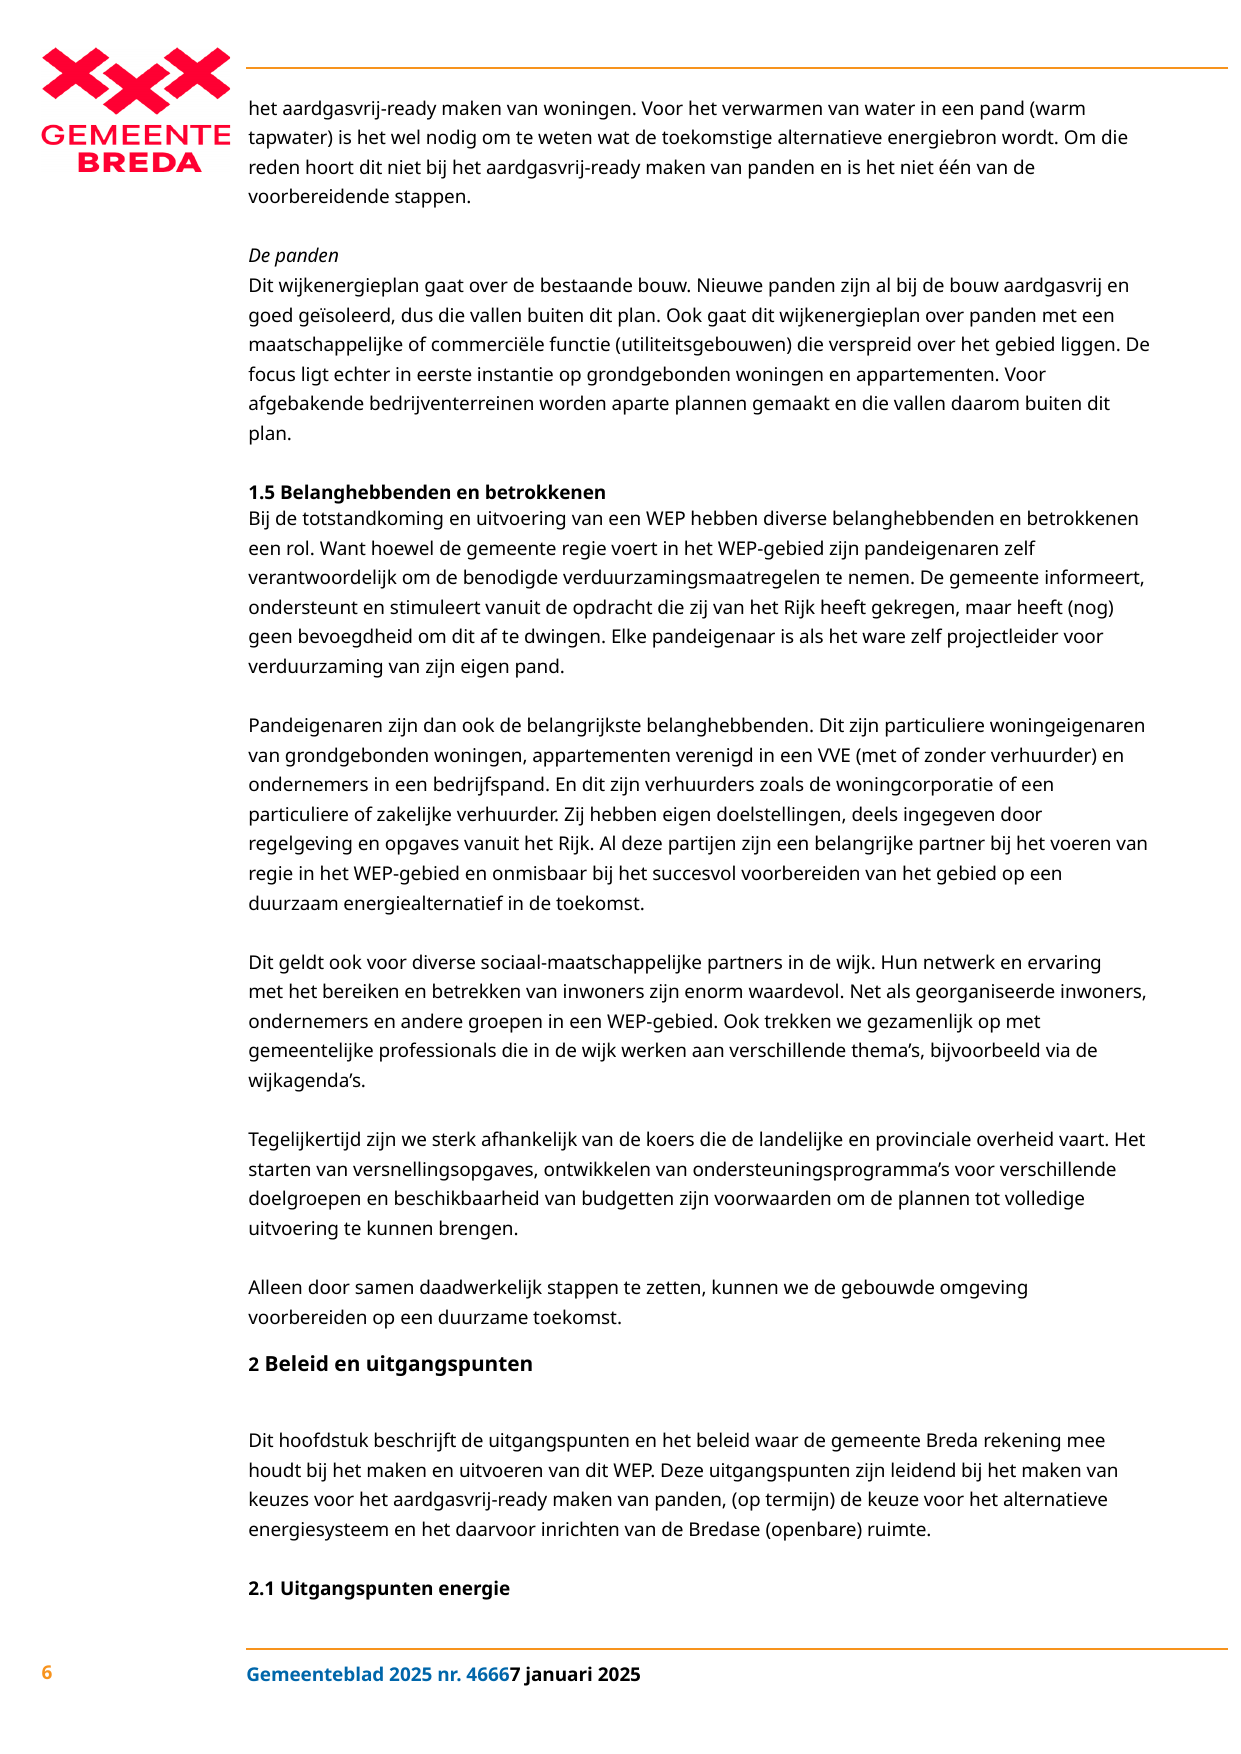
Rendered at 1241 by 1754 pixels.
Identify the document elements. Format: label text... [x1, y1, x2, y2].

text Bij de totstandkoming en uitvoering van een WEP hebben diverse belanghebbenden en betrokkenen een rol. Want hoewel de gemeente regie voert in het WEP-gebied zijn pandeigenaren zelf verantwoordelijk om de benodigde verduurzamingsmaatregelen te nemen. De gemeente informeert, ondersteunt en stimuleert vanuit de opdracht die zij van het Rijk heeft gekregen, maar heeft (nog) geen bevoegdheid om dit af te dwingen. Elke pandeigenaar is als het ware zelf projectleider voor verduurzaming van zijn eigen pand. [248, 505, 1152, 679]
text het aardgasvrij-ready maken van woningen. Voor het verwarmen van water in een pand (warm tapwater) is het wel nodig om te weten wat de toekomstige alternatieve energiebron wordt. Om die reden hoort dit niet bij het aardgasvrij-ready maken van panden en is het niet één van de voorbereidende stappen. [248, 95, 1152, 209]
text met het bereiken en betrekken van inwoners zijn enorm waardevol. Net als georganiseerde inwoners, ondernemers en andere groepen in een WEP-gebied. Ook trekken we gezamenlijk op met gemeentelijke professionals die in de wijk werken aan verschillende thema’s, bijvoorbeeld via de wijkagenda’s. [248, 978, 1152, 1093]
text 2.1 Uitgangspunten energie [248, 1575, 1152, 1601]
text Dit hoofdstuk beschrijft de uitgangspunten en het beleid waar de gemeente Breda rekening mee houdt bij het maken en uitvoeren van dit WEP. Deze uitgangspunten zijn leidend bij het maken van keuzes voor het aardgasvrij-ready maken van panden, (op termijn) de keuze voor het alternatieve energiesysteem en het daarvoor inrichten van de Bredase (openbare) ruimte. [248, 1427, 1152, 1542]
text Dit geldt ook voor diverse sociaal-maatschappelijke partners in de wijk. Hun netwerk en ervaring [248, 949, 1152, 974]
text Pandeigenaren zijn dan ook de belangrijkste belanghebbenden. Dit zijn particuliere woningeigenaren van grondgebonden woningen, appartementen verenigd in een VVE (met of zonder verhuurder) en ondernemers in een bedrijfspand. En dit zijn verhuurders zoals de woningcorporatie of een particuliere of zakelijke verhuurder. Zij hebben eigen doelstellingen, deels ingegeven door regelgeving en opgaves vanuit het Rijk. Al deze partijen zijn een belangrijke partner bij het voeren van regie in het WEP-gebied en onmisbaar bij het succesvol voorbereiden van het gebied op een duurzaam energiealternatief in de toekomst. [248, 712, 1152, 915]
text Alleen door samen daadwerkelijk stappen te zetten, kunnen we de gebouwde omgeving voorbereiden op een duurzame toekomst. [248, 1274, 1152, 1329]
text Dit wijkenergieplan gaat over de bestaande bouw. Nieuwe panden zijn al bij de bouw aardgasvrij en goed geïsoleerd, dus die vallen buiten dit plan. Ook gaat dit wijkenergieplan over panden met een maatschappelijke of commerciële functie (utiliteitsgebouwen) die verspreid over het gebied liggen. De focus ligt echter in eerste instantie op grondgebonden woningen en appartementen. Voor afgebakende bedrijventerreinen worden aparte plannen gemaakt en die vallen daarom buiten dit plan. [248, 272, 1152, 446]
text 1.5 Belanghebbenden en betrokkenen [248, 479, 1152, 505]
text De panden [248, 243, 1152, 268]
picture [41, 47, 231, 172]
text 2 Beleid en uitgangspunten [248, 1349, 1152, 1378]
text Tegelijkertijd zijn we sterk afhankelijk van de koers die de landelijke en provinciale overheid vaart. Het starten van versnellingsopgaves, ontwikkelen van ondersteuningsprogramma’s voor verschillende doelgroepen en beschikbaarheid van budgetten zijn voorwaarden om de plannen tot volledige uitvoering te kunnen brengen. [248, 1126, 1152, 1241]
